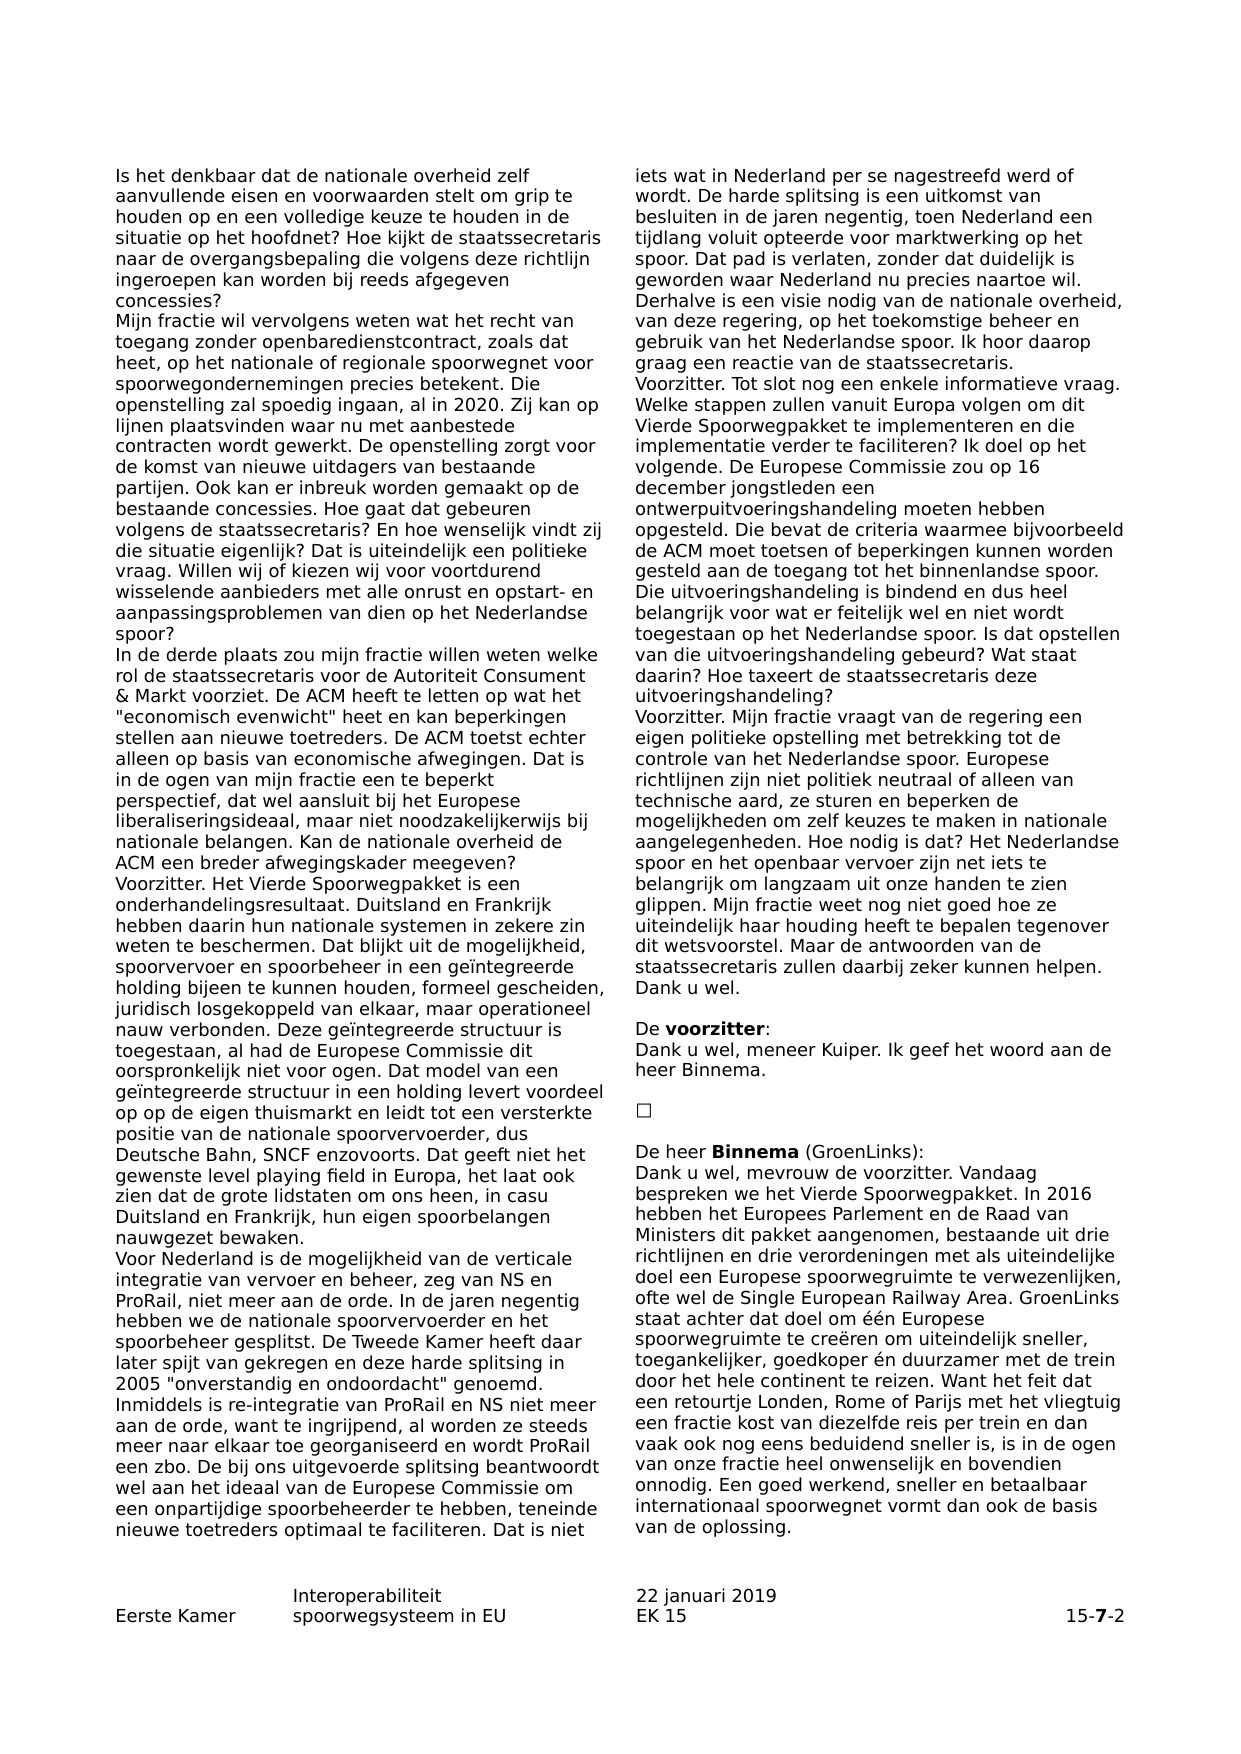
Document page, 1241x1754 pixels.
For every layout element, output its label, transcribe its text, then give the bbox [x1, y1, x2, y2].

text Mijn fractie wil vervolgens weten wat het recht van toegang zonder openbaredienstcontract, zoals dat heet, op het nationale of regionale spoorwegnet voor spoorwegondernemingen precies betekent. Die openstelling zal spoedig ingaan, al in 2020. Zij kan op lijnen plaatsvinden waar nu met aanbestede contracten wordt gewerkt. De openstelling zorgt voor de komst van nieuwe uitdagers van bestaande partijen. Ook kan er inbreuk worden gemaakt op de bestaande concessies. Hoe gaat dat gebeuren volgens de staatssecretaris? En hoe wenselijk vindt zij die situatie eigenlijk? Dat is uiteindelijk een politieke vraag. Willen wij of kiezen wij voor voortdurend wisselende aanbieders met alle onrust en opstart- en aanpassingsproblemen van dien op het Nederlandse spoor? [115, 311, 605, 644]
text De heer Binnema (GroenLinks): [635, 1142, 1125, 1162]
text Voor Nederland is de mogelijkheid van de verticale integratie van vervoer en beheer, zeg van NS en ProRail, niet meer aan de orde. In de jaren negentig hebben we de nationale spoorvervoerder en het spoorbeheer gesplitst. De Tweede Kamer heeft daar later spijt van gekregen en deze harde splitsing in 2005 "onverstandig en ondoordacht" genoemd. Inmiddels is re-integratie van ProRail en NS niet meer aan de orde, want te ingrijpend, al worden ze steeds meer naar elkaar toe georganiseerd en wordt ProRail een zbo. De bij ons uitgevoerde splitsing beantwoordt wel aan het ideaal van de Europese Commissie om een onpartijdige spoorbeheerder te hebben, teneinde nieuwe toetreders optimaal te faciliteren. Dat is niet [115, 1249, 605, 1540]
text iets wat in Nederland per se nagestreefd werd of wordt. De harde splitsing is een uitkomst van besluiten in de jaren negentig, toen Nederland een tijdlang voluit opteerde voor marktwerking op het spoor. Dat pad is verlaten, zonder dat duidelijk is geworden waar Nederland nu precies naartoe wil. Derhalve is een visie nodig van de nationale overheid, van deze regering, op het toekomstige beheer en gebruik van het Nederlandse spoor. Ik hoor daarop graag een reactie van de staatssecretaris. [635, 165, 1125, 374]
text Dank u wel, meneer Kuiper. Ik geef het woord aan de heer Binnema. [635, 1039, 1125, 1081]
text Voorzitter. Tot slot nog een enkele informatieve vraag. Welke stappen zullen vanuit Europa volgen om dit Vierde Spoorwegpakket te implementeren en die implementatie verder te faciliteren? Ik doel op het volgende. De Europese Commissie zou op 16 december jongstleden een ontwerpuitvoeringshandeling moeten hebben opgesteld. Die bevat de criteria waarmee bijvoorbeeld de ACM moet toetsen of beperkingen kunnen worden gesteld aan de toegang tot het binnenlandse spoor. Die uitvoeringshandeling is bindend en dus heel belangrijk voor wat er feitelijk wel en niet wordt toegestaan op het Nederlandse spoor. Is dat opstellen van die uitvoeringshandeling gebeurd? Wat staat daarin? Hoe taxeert de staatssecretaris deze uitvoeringshandeling? [635, 374, 1125, 707]
text De voorzitter: [635, 1019, 1125, 1039]
text Voorzitter. Mijn fractie vraagt van de regering een eigen politieke opstelling met betrekking tot de controle van het Nederlandse spoor. Europese richtlijnen zijn niet politiek neutraal of alleen van technische aard, ze sturen en beperken de mogelijkheden om zelf keuzes te maken in nationale aangelegenheden. Hoe nodig is dat? Het Nederlandse spoor en het openbaar vervoer zijn net iets te belangrijk om langzaam uit onze handen te zien glippen. Mijn fractie weet nog niet goed hoe ze uiteindelijk haar houding heeft te bepalen tegenover dit wetsvoorstel. Maar de antwoorden van de staatssecretaris zullen daarbij zeker kunnen helpen. Dank u wel. [635, 707, 1125, 999]
text Voorzitter. Het Vierde Spoorwegpakket is een onderhandelingsresultaat. Duitsland en Frankrijk hebben daarin hun nationale systemen in zekere zin weten te beschermen. Dat blijkt uit de mogelijkheid, spoorvervoer en spoorbeheer in een geïntegreerde holding bijeen te kunnen houden, formeel gescheiden, juridisch losgekoppeld van elkaar, maar operationeel nauw verbonden. Deze geïntegreerde structuur is toegestaan, al had de Europese Commissie dit oorspronkelijk niet voor ogen. Dat model van een geïntegreerde structuur in een holding levert voordeel op op de eigen thuismarkt en leidt tot een versterkte positie van de nationale spoorvervoerder, dus Deutsche Bahn, SNCF enzovoorts. Dat geeft niet het gewenste level playing field in Europa, het laat ook zien dat de grote lidstaten om ons heen, in casu Duitsland en Frankrijk, hun eigen spoorbelangen nauwgezet bewaken. [115, 874, 605, 1249]
text In de derde plaats zou mijn fractie willen weten welke rol de staatssecretaris voor de Autoriteit Consument & Markt voorziet. De ACM heeft te letten op wat het "economisch evenwicht" heet en kan beperkingen stellen aan nieuwe toetreders. De ACM toetst echter alleen op basis van economische afwegingen. Dat is in de ogen van mijn fractie een te beperkt perspectief, dat wel aansluit bij het Europese liberaliseringsideaal, maar niet noodzakelijkerwijs bij nationale belangen. Kan de nationale overheid de ACM een breder afwegingskader meegeven? [115, 644, 605, 874]
text Is het denkbaar dat de nationale overheid zelf aanvullende eisen en voorwaarden stelt om grip te houden op en een volledige keuze te houden in de situatie op het hoofdnet? Hoe kijkt de staatssecretaris naar de overgangsbepaling die volgens deze richtlijn ingeroepen kan worden bij reeds afgegeven concessies? [115, 165, 605, 311]
text Dank u wel, mevrouw de voorzitter. Vandaag bespreken we het Vierde Spoorwegpakket. In 2016 hebben het Europees Parlement en de Raad van Ministers dit pakket aangenomen, bestaande uit drie richtlijnen en drie verordeningen met als uiteindelijke doel een Europese spoorwegruimte te verwezenlijken, ofte wel de Single European Railway Area. GroenLinks staat achter dat doel om één Europese spoorwegruimte te creëren om uiteindelijk sneller, toegankelijker, goedkoper én duurzamer met de trein door het hele continent te reizen. Want het feit dat een retourtje Londen, Rome of Parijs met het vliegtuig een fractie kost van diezelfde reis per trein en dan vaak ook nog eens beduidend sneller is, is in de ogen van onze fractie heel onwenselijk en bovendien onnodig. Een goed werkend, sneller en betaalbaar internationaal spoorwegnet vormt dan ook de basis van de oplossing. [635, 1162, 1125, 1537]
text ⬜ [635, 1101, 1125, 1122]
